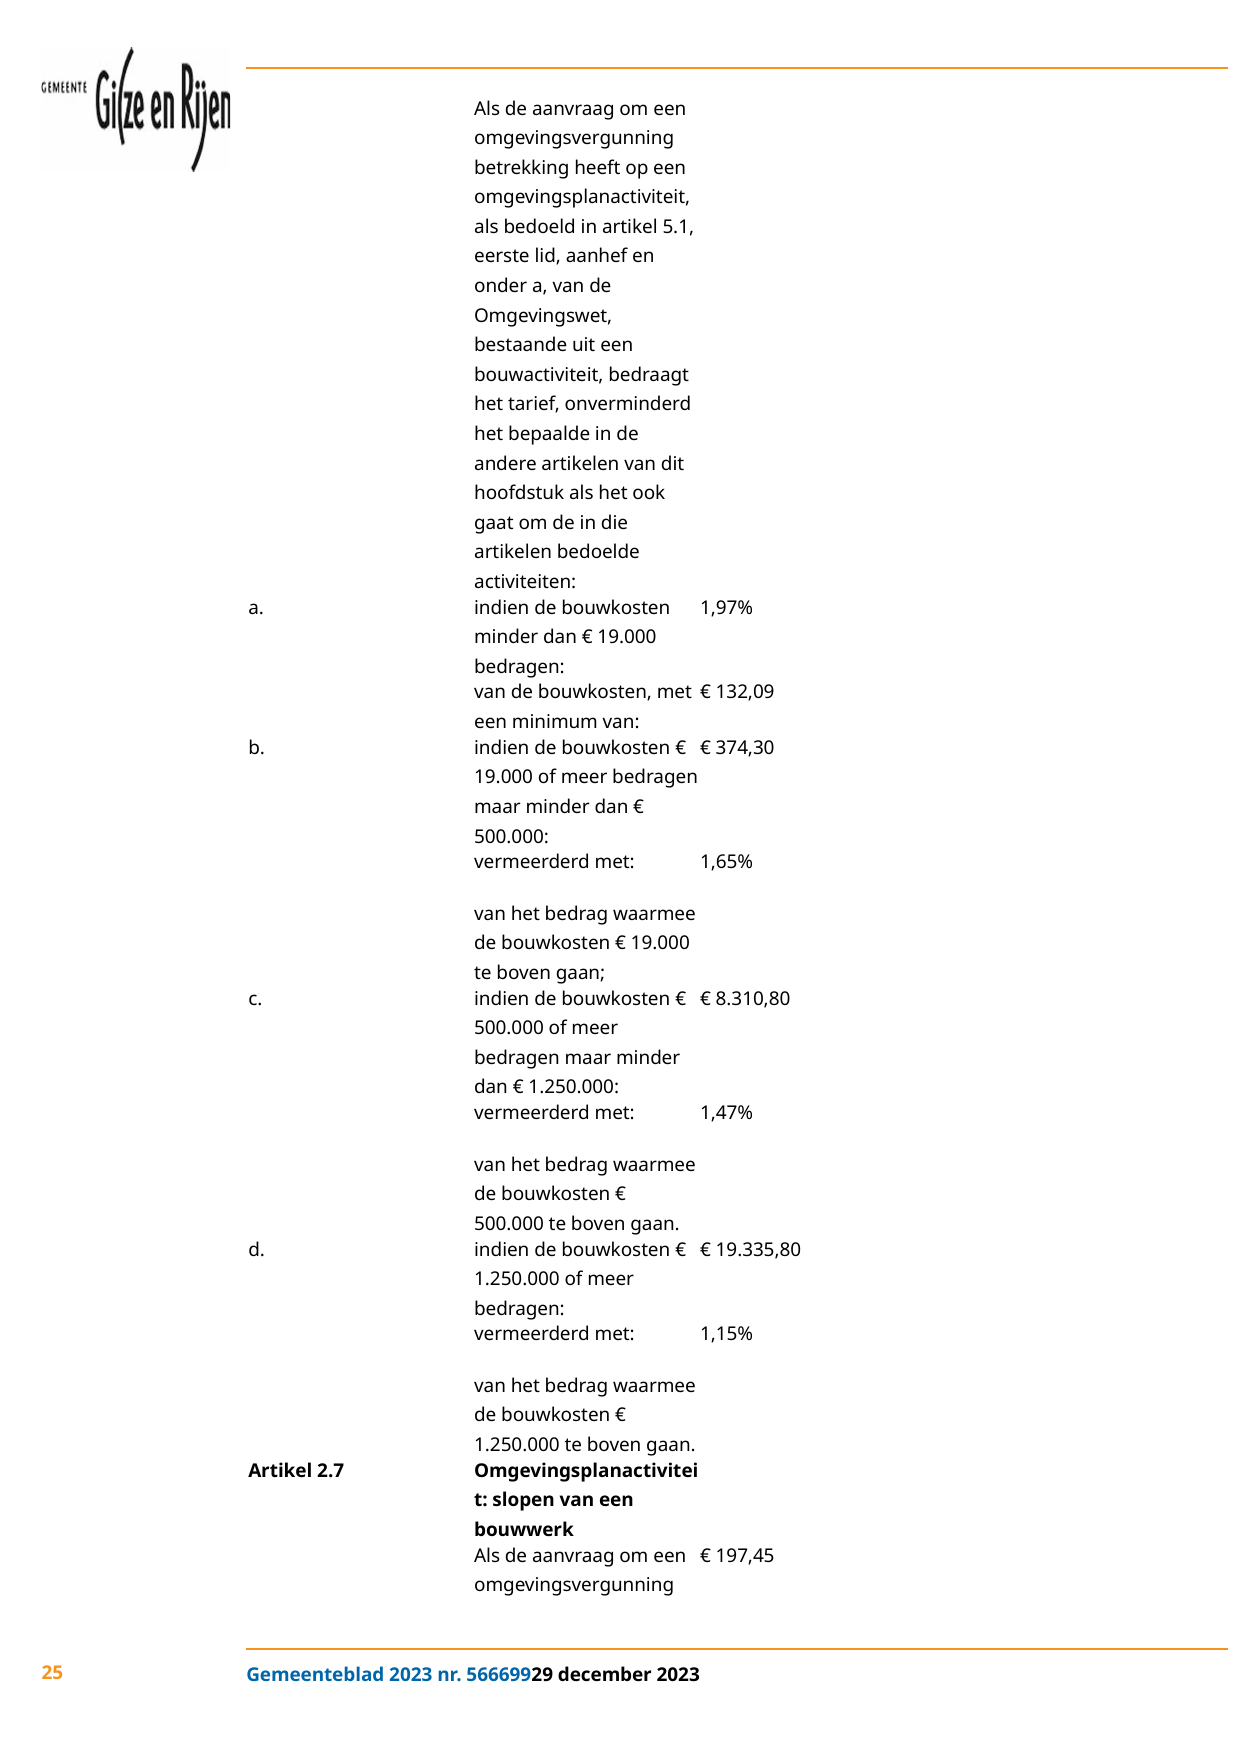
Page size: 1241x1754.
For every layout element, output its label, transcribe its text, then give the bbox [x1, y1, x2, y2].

table_cell vermeerderd met: [474, 849, 700, 900]
table_cell [700, 1372, 926, 1457]
table_cell € 8.310,80 [700, 985, 926, 1099]
table_cell a. [248, 594, 474, 679]
table_cell van het bedrag waarmee de bouwkosten € 19.000 te boven gaan; [474, 900, 700, 985]
table_cell [700, 95, 926, 594]
table_cell indien de bouwkosten € 19.000 of meer bedragen maar minder dan € 500.000: [474, 734, 700, 848]
table_cell vermeerderd met: [474, 1099, 700, 1151]
table_cell [700, 900, 926, 985]
table_cell b. [248, 734, 474, 848]
table_cell [248, 900, 474, 985]
table_cell [926, 874, 1152, 900]
table_cell 1,47% [700, 1099, 926, 1151]
table_cell [248, 849, 474, 900]
table_cell indien de bouwkosten € 1.250.000 of meer bedragen: [474, 1236, 700, 1321]
table_cell van de bouwkosten, met een minimum van: [474, 679, 700, 734]
table_cell € 132,09 [700, 679, 926, 734]
table_cell [700, 1151, 926, 1236]
table_cell Als de aanvraag om een omgevingsvergunning betrekking heeft op een omgevingsplanactiviteit, als bedoeld in artikel 5.1, eerste lid, aanhef en onder a, van de Omgevingswet, bestaande uit een bouwactiviteit, bedraagt het tarief, onverminderd het bepaalde in de andere artikelen van dit hoofdstuk als het ook gaat om de in die artikelen bedoelde activiteiten: [474, 95, 700, 594]
table_cell indien de bouwkosten € 500.000 of meer bedragen maar minder dan € 1.250.000: [474, 985, 700, 1099]
table_cell € 197,45 [700, 1542, 926, 1597]
table_cell Omgevingsplanactiviteit: slopen van een bouwwerk [474, 1457, 700, 1542]
table_cell € 374,30 [700, 734, 926, 848]
table_cell [248, 1372, 474, 1457]
table_cell [248, 679, 474, 734]
table_cell c. [248, 985, 474, 1099]
table_cell indien de bouwkosten minder dan € 19.000 bedragen: [474, 594, 700, 679]
table_cell d. [248, 1236, 474, 1321]
table_cell van het bedrag waarmee de bouwkosten € 500.000 te boven gaan. [474, 1151, 700, 1236]
table_cell 1,15% [700, 1321, 926, 1372]
table_cell 1,65% [700, 849, 926, 900]
table_cell vermeerderd met: [474, 1321, 700, 1372]
table_cell [248, 95, 474, 594]
table_cell van het bedrag waarmee de bouwkosten € 1.250.000 te boven gaan. [474, 1372, 700, 1457]
table_cell [248, 1151, 474, 1236]
table_cell 1,97% [700, 594, 926, 679]
table_cell [248, 1099, 474, 1151]
table_cell Als de aanvraag om een omgevingsvergunning [474, 1542, 700, 1597]
table_cell [248, 1542, 474, 1597]
table_cell [248, 1321, 474, 1372]
table_cell [926, 1346, 1152, 1372]
table_cell € 19.335,80 [700, 1236, 926, 1321]
table_cell Artikel 2.7 [248, 1457, 474, 1542]
picture [41, 47, 231, 172]
table_cell [926, 1125, 1152, 1151]
table_cell [700, 1457, 926, 1542]
